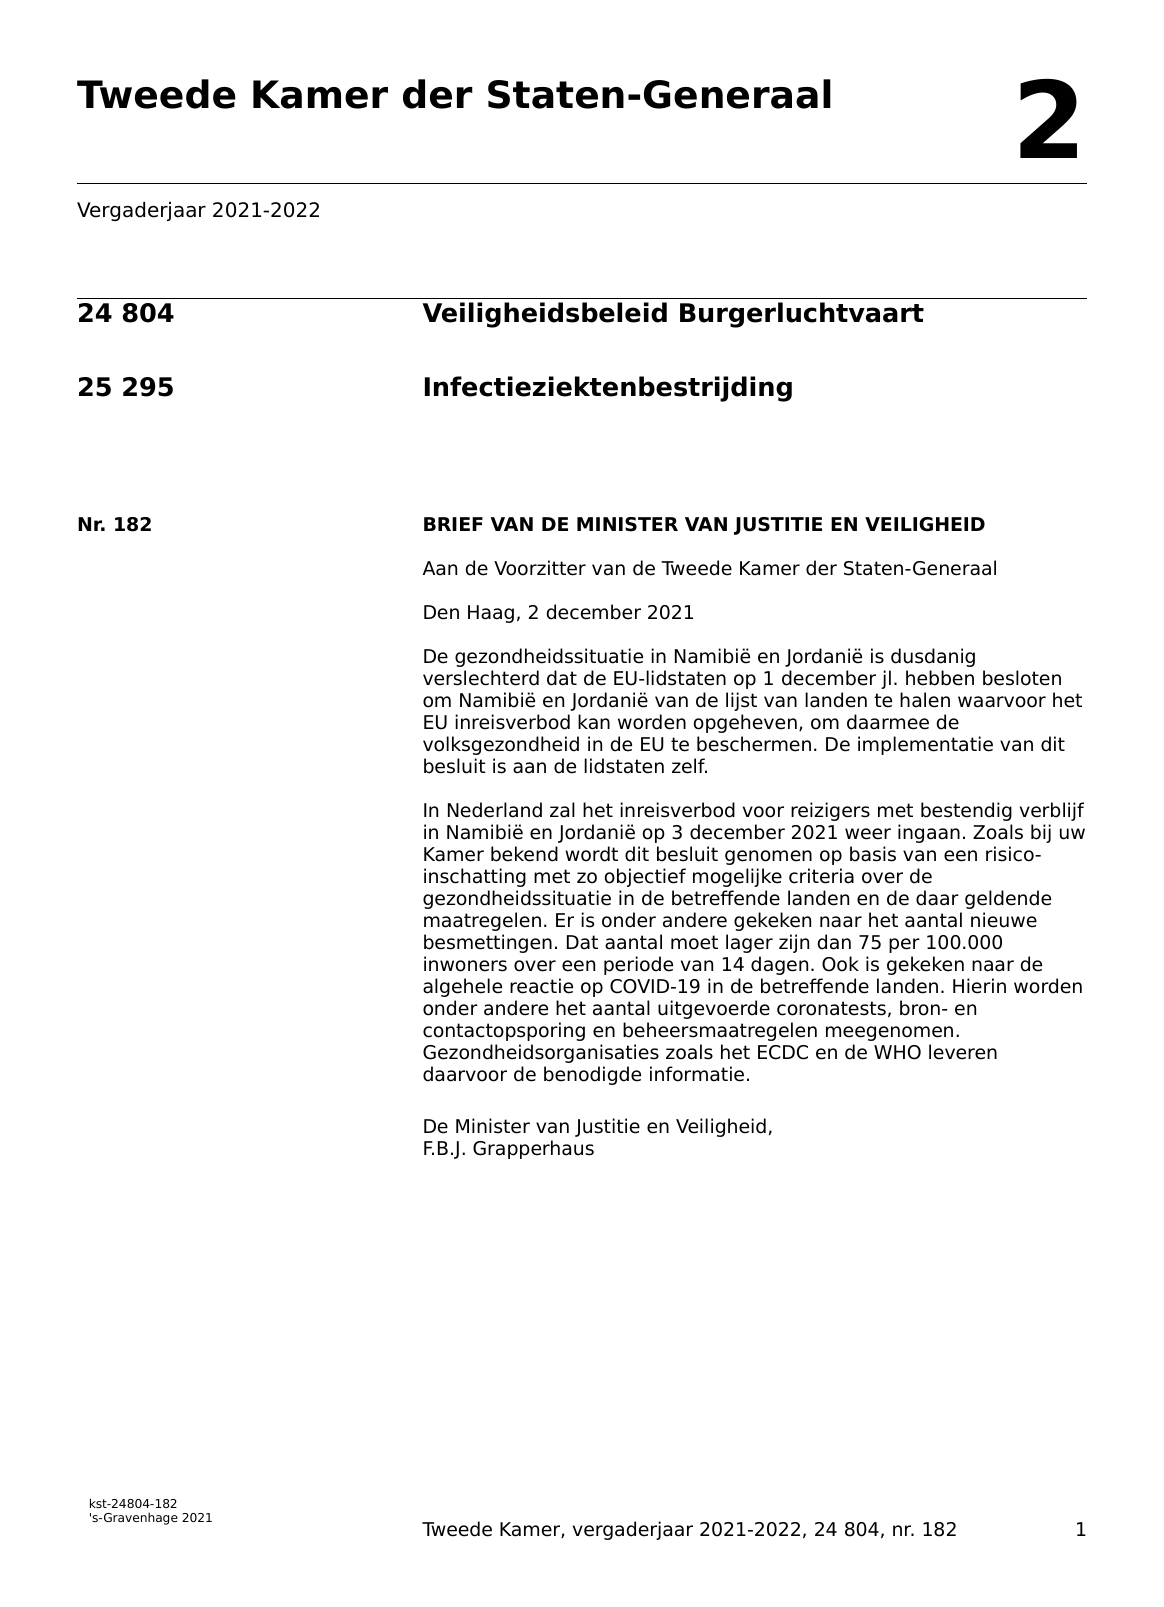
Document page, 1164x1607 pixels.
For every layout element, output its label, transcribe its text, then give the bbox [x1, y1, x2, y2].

table_header Tweede Kamer der Staten-Generaal [77, 59, 886, 183]
subtitle 25 295 Infectieziektenbestrijding [77, 373, 1087, 403]
text Den Haag, 2 december 2021 [422, 602, 1087, 624]
text De Minister van Justitie en Veiligheid, F.B.J. Grapperhaus [422, 1116, 1087, 1160]
table_header 2 [886, 59, 1087, 183]
table_cell Vergaderjaar 2021-2022 [77, 184, 1087, 298]
text 's-Gravenhage 2021 [88, 1511, 323, 1525]
text Aan de Voorzitter van de Tweede Kamer der Staten-Generaal [422, 558, 1087, 580]
text In Nederland zal het inreisverbod voor reizigers met bestendig verblijf in Namibië en Jordanië op 3 december 2021 weer ingaan. Zoals bij uw Kamer bekend wordt dit besluit genomen op basis van een risico-inschatting met zo objectief mogelijke criteria over de gezondheidssituatie in de betreffende landen en de daar geldende maatregelen. Er is onder andere gekeken naar het aantal nieuwe besmettingen. Dat aantal moet lager zijn dan 75 per 100.000 inwoners over een periode van 14 dagen. Ook is gekeken naar de algehele reactie op COVID-19 in de betreffende landen. Hierin worden onder andere het aantal uitgevoerde coronatests, bron- en contactopsporing en beheersmaatregelen meegenomen. Gezondheidsorganisaties zoals het ECDC en de WHO leveren daarvoor de benodigde informatie. [422, 800, 1087, 1086]
text kst-24804-182 [88, 1497, 323, 1511]
subtitle Nr. 182 BRIEF VAN DE MINISTER VAN JUSTITIE EN VEILIGHEID [77, 514, 1087, 536]
subtitle 24 804 Veiligheidsbeleid Burgerluchtvaart [77, 299, 1087, 329]
text De gezondheidssituatie in Namibië en Jordanië is dusdanig verslechterd dat de EU-lidstaten op 1 december jl. hebben besloten om Namibië en Jordanië van de lijst van landen te halen waarvoor het EU inreisverbod kan worden opgeheven, om daarmee de volksgezondheid in de EU te beschermen. De implementatie van dit besluit is aan de lidstaten zelf. [422, 646, 1087, 778]
